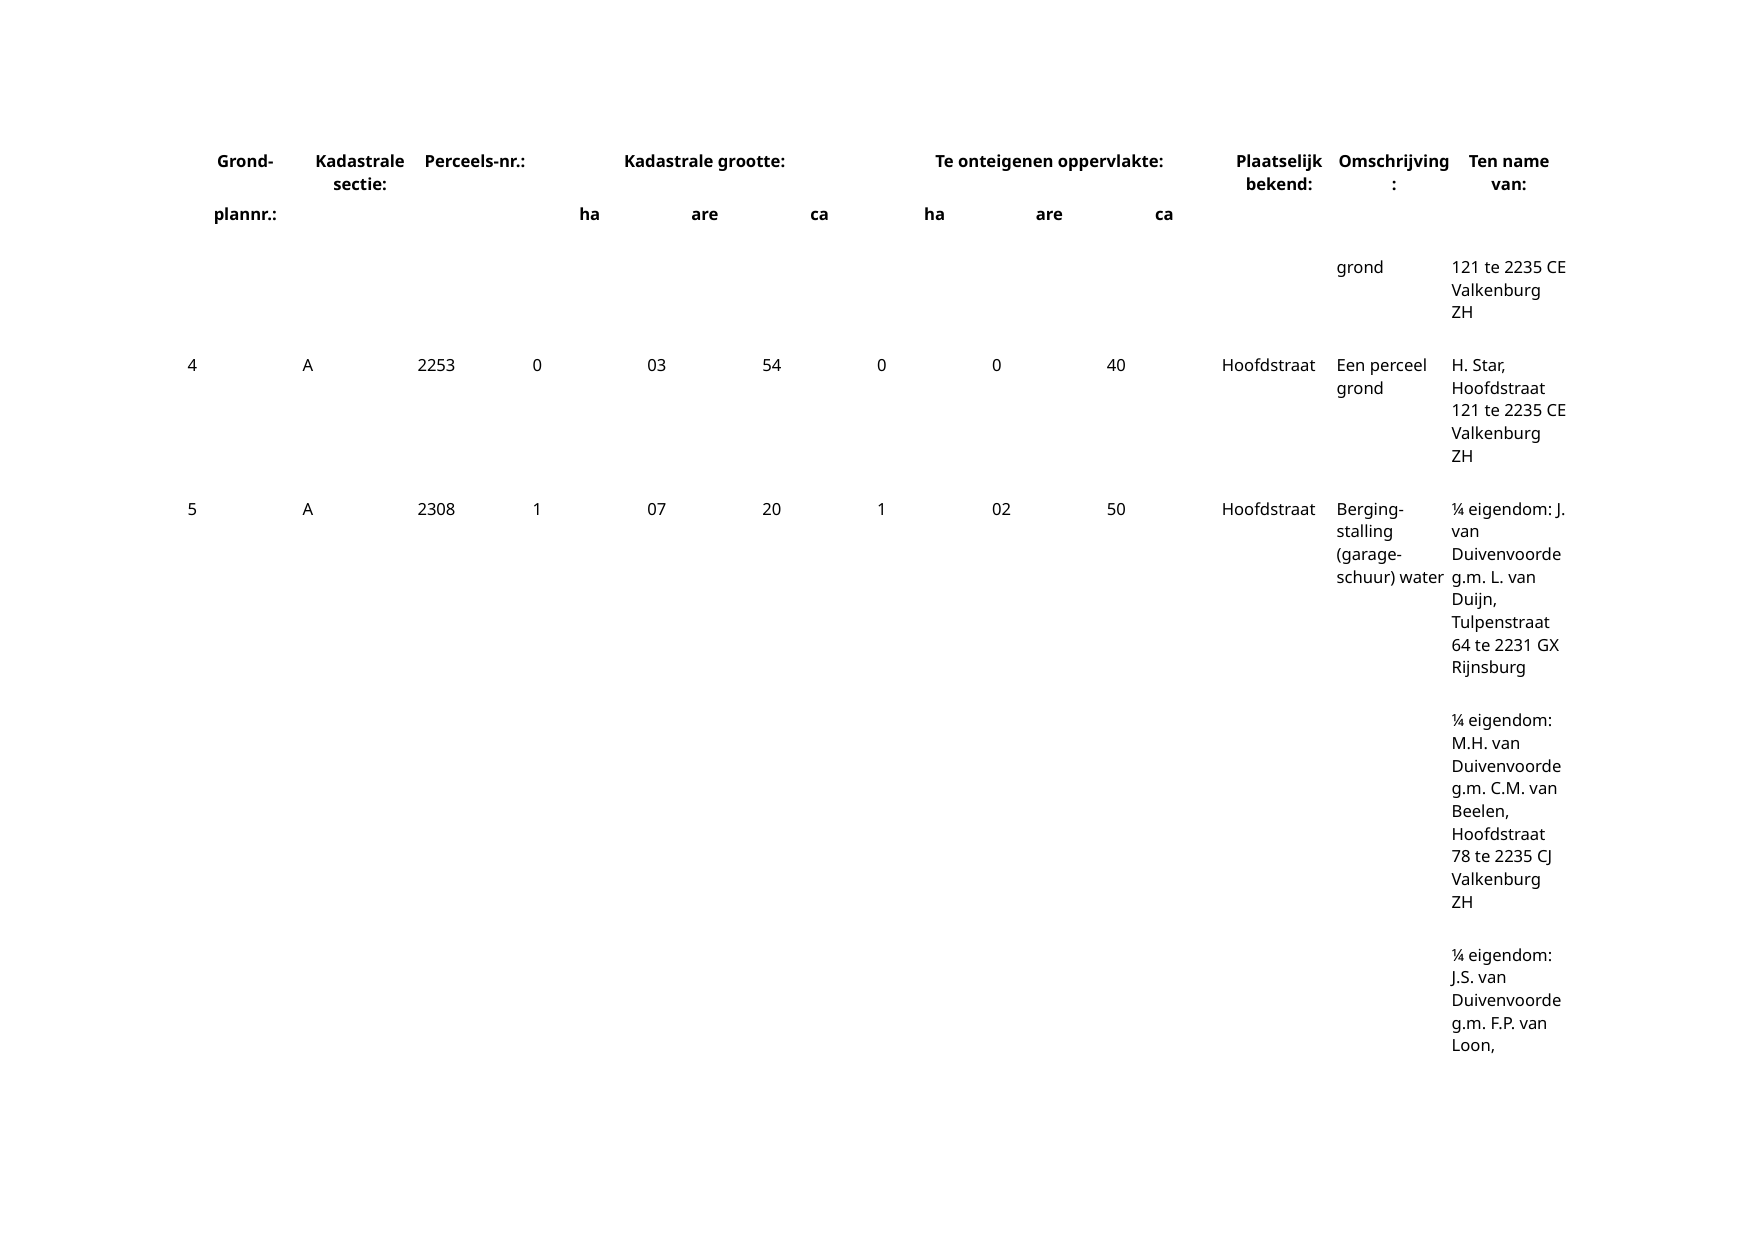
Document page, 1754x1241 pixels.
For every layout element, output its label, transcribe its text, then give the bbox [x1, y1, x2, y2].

table_cell 50 [1107, 497, 1222, 1057]
table_header Perceels-nr.: [417, 150, 532, 255]
table_cell [303, 255, 417, 353]
table_cell ha [877, 203, 992, 255]
table_cell are [647, 203, 762, 255]
table_cell ca [762, 203, 877, 255]
table_header Ten name van: [1451, 150, 1566, 255]
table_cell Hoofdstraat [1222, 497, 1336, 1057]
table_cell [877, 255, 992, 353]
table_cell Berging-stalling (garage-schuur) water [1336, 497, 1451, 1057]
table_cell are [992, 203, 1107, 255]
table_cell ¼ eigendom: J. van Duivenvoorde g.m. L. van Duijn, Tulpenstraat 64 te 2231 GX Rijnsburg ¼ eigendom: M.H. van Duivenvoorde g.m. C.M. van Beelen, Hoofdstraat 78 te 2235 CJ Valkenburg ZH ¼ eigendom: J.S. van Duivenvoorde g.m. F.P. van Loon, [1451, 497, 1566, 1057]
table_cell [188, 255, 302, 353]
table_header Plaatselijk bekend: [1222, 150, 1336, 255]
table_cell 07 [647, 497, 762, 1057]
table_cell [532, 255, 647, 353]
table_cell ha [532, 203, 647, 255]
table_cell [647, 255, 762, 353]
table_cell 0 [877, 354, 992, 497]
table_cell 03 [647, 354, 762, 497]
table_cell H. Star, Hoofdstraat 121 te 2235 CE Valkenburg ZH [1451, 354, 1566, 497]
table_cell 0 [532, 354, 647, 497]
table_cell 1 [877, 497, 992, 1057]
table_cell Een perceel grond [1336, 354, 1451, 497]
table_cell 2253 [417, 354, 532, 497]
table_cell [1222, 255, 1336, 353]
table_cell 54 [762, 354, 877, 497]
table_cell 1 [532, 497, 647, 1057]
table_cell 5 [188, 497, 302, 1057]
table_cell [1107, 255, 1222, 353]
table_cell 02 [992, 497, 1107, 1057]
table_header Kadastrale sectie: [303, 150, 417, 255]
table_cell 0 [992, 354, 1107, 497]
table_cell A [303, 497, 417, 1057]
table_cell Hoofdstraat [1222, 354, 1336, 497]
table_cell A [303, 354, 417, 497]
table_cell 40 [1107, 354, 1222, 497]
table_cell 4 [188, 354, 302, 497]
table_cell 2308 [417, 497, 532, 1057]
table_cell ca [1107, 203, 1222, 255]
table_cell [417, 255, 532, 353]
table_cell [992, 255, 1107, 353]
table_header Grond- plannr.: [188, 150, 302, 255]
table_cell [762, 255, 877, 353]
table_cell 20 [762, 497, 877, 1057]
table_header Te onteigenen oppervlakte: [877, 150, 1222, 203]
table_cell grond [1336, 255, 1451, 353]
table_cell 121 te 2235 CE Valkenburg ZH [1451, 255, 1566, 353]
table_header Omschrijving: [1336, 150, 1451, 255]
table_header Kadastrale grootte: [532, 150, 877, 203]
